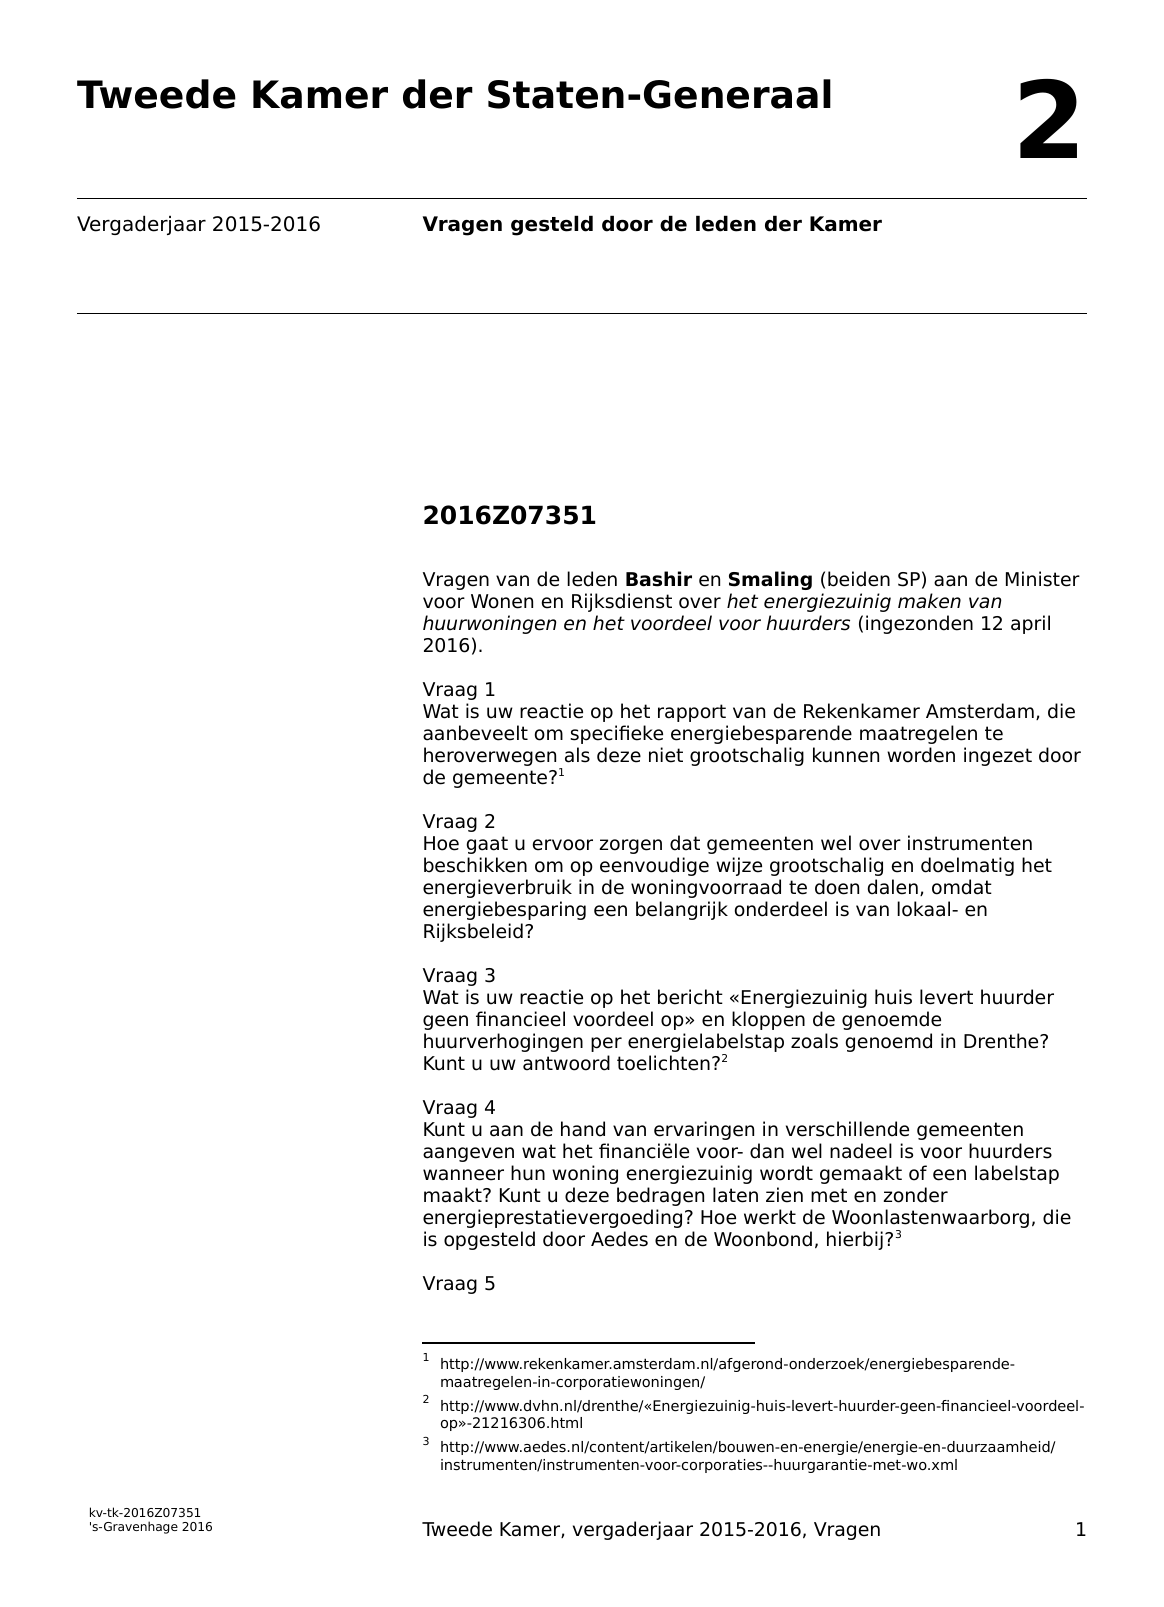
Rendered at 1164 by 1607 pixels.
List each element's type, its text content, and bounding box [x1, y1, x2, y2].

text http://www.aedes.nl/content/artikelen/bouwen-en-energie/energie-en-duurzaamheid/instrumenten/instrumenten-voor-corporaties--huurgarantie-met-wo.xml [422, 1435, 1087, 1474]
text Vraag 5 [422, 1273, 1087, 1295]
text Vraag 2 [422, 811, 1087, 833]
text Vraag 1 [422, 679, 1087, 701]
text Vragen van de leden Bashir en Smaling (beiden SP) aan de Minister voor Wonen en Rijksdienst over het energiezuinig maken van huurwoningen en het voordeel voor huurders (ingezonden 12 april 2016). [422, 569, 1087, 657]
text 2016Z07351 [422, 501, 1087, 531]
text Kunt u aan de hand van ervaringen in verschillende gemeenten aangeven wat het financiële voor- dan wel nadeel is voor huurders wanneer hun woning energiezuinig wordt gemaakt of een labelstap maakt? Kunt u deze bedragen laten zien met en zonder energieprestatievergoeding? Hoe werkt de Woonlastenwaarborg, die is opgesteld door Aedes en de Woonbond, hierbij? [422, 1119, 1087, 1251]
text 's-Gravenhage 2016 [88, 1520, 323, 1534]
table_header 2 [886, 59, 1087, 198]
text http://www.dvhn.nl/drenthe/«Energiezuinig-huis-levert-huurder-geen-financieel-voordeel-op»-21216306.html [422, 1393, 1087, 1432]
text kv-tk-2016Z07351 [88, 1506, 323, 1520]
table_cell Vergaderjaar 2015-2016 [77, 199, 422, 313]
text Vraag 3 [422, 965, 1087, 987]
text Vraag 4 [422, 1097, 1087, 1119]
table_cell Vragen gesteld door de leden der Kamer [422, 199, 1087, 313]
text Wat is uw reactie op het rapport van de Rekenkamer Amsterdam, die aanbeveelt om specifieke energiebesparende maatregelen te heroverwegen als deze niet grootschalig kunnen worden ingezet door de gemeente? [422, 701, 1087, 789]
text Wat is uw reactie op het bericht «Energiezuinig huis levert huurder geen financieel voordeel op» en kloppen de genoemde huurverhogingen per energielabelstap zoals genoemd in Drenthe? Kunt u uw antwoord toelichten? [422, 987, 1087, 1075]
text Hoe gaat u ervoor zorgen dat gemeenten wel over instrumenten beschikken om op eenvoudige wijze grootschalig en doelmatig het energieverbruik in de woningvoorraad te doen dalen, omdat energiebesparing een belangrijk onderdeel is van lokaal- en Rijksbeleid? [422, 833, 1087, 943]
table_header Tweede Kamer der Staten-Generaal [77, 59, 886, 198]
text http://www.rekenkamer.amsterdam.nl/afgerond-onderzoek/energiebesparende-maatregelen-in-corporatiewoningen/ [422, 1352, 1087, 1391]
